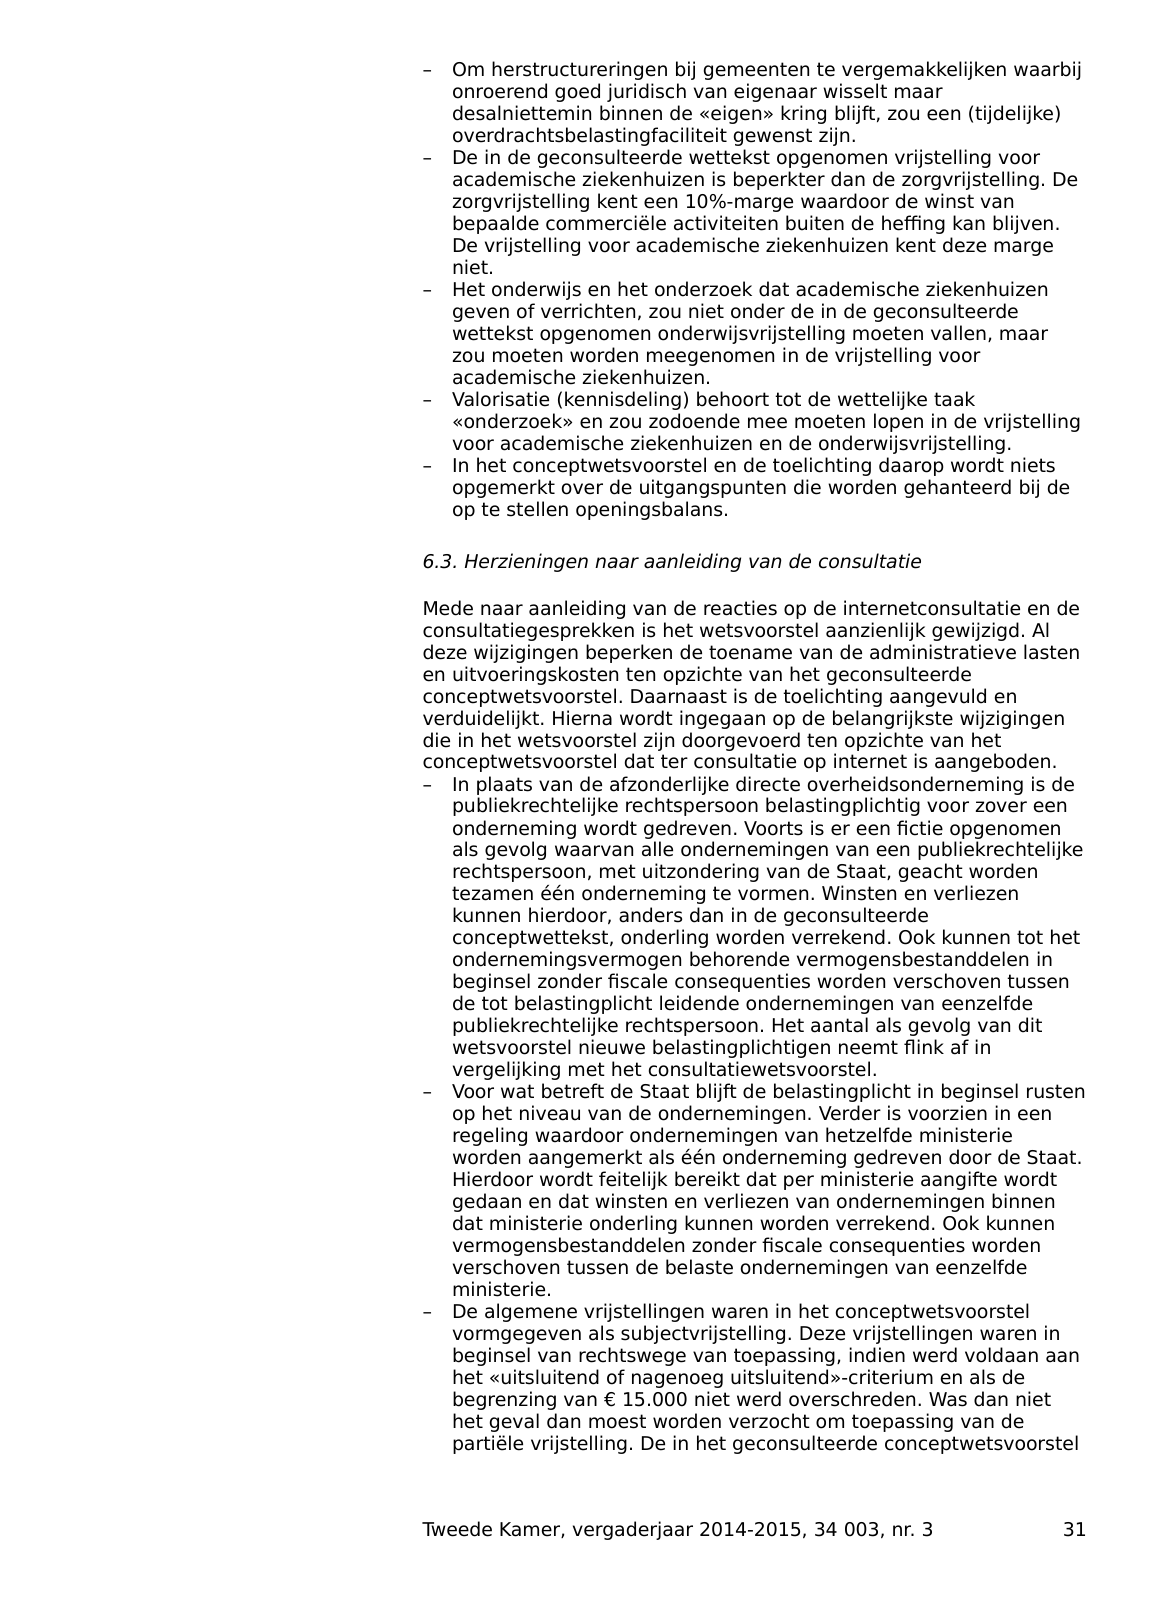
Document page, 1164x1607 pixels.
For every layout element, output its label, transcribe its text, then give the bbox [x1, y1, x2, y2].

text – De in de geconsulteerde wettekst opgenomen vrijstelling voor academische ziekenhuizen is beperkter dan de zorgvrijstelling. De zorgvrijstelling kent een 10%-marge waardoor de winst van bepaalde commerciële activiteiten buiten de heffing kan blijven. De vrijstelling voor academische ziekenhuizen kent deze marge niet. [422, 147, 1087, 279]
text Mede naar aanleiding van de reacties op de internetconsultatie en de consultatiegesprekken is het wetsvoorstel aanzienlijk gewijzigd. Al deze wijzigingen beperken de toename van de administratieve lasten en uitvoeringskosten ten opzichte van het geconsulteerde conceptwetsvoorstel. Daarnaast is de toelichting aangevuld en verduidelijkt. Hierna wordt ingegaan op de belangrijkste wijzigingen die in het wetsvoorstel zijn doorgevoerd ten opzichte van het conceptwetsvoorstel dat ter consultatie op internet is aangeboden. [422, 598, 1087, 773]
text – Het onderwijs en het onderzoek dat academische ziekenhuizen geven of verrichten, zou niet onder de in de geconsulteerde wettekst opgenomen onderwijsvrijstelling moeten vallen, maar zou moeten worden meegenomen in de vrijstelling voor academische ziekenhuizen. [422, 279, 1087, 389]
text – In plaats van de afzonderlijke directe overheidsonderneming is de publiekrechtelijke rechtspersoon belastingplichtig voor zover een onderneming wordt gedreven. Voorts is er een fictie opgenomen als gevolg waarvan alle ondernemingen van een publiekrechtelijke rechtspersoon, met uitzondering van de Staat, geacht worden tezamen één onderneming te vormen. Winsten en verliezen kunnen hierdoor, anders dan in de geconsulteerde conceptwettekst, onderling worden verrekend. Ook kunnen tot het ondernemingsvermogen behorende vermogensbestanddelen in beginsel zonder fiscale consequenties worden verschoven tussen de tot belastingplicht leidende ondernemingen van eenzelfde publiekrechtelijke rechtspersoon. Het aantal als gevolg van dit wetsvoorstel nieuwe belastingplichtigen neemt flink af in vergelijking met het consultatiewetsvoorstel. [422, 773, 1087, 1081]
text – De algemene vrijstellingen waren in het conceptwetsvoorstel vormgegeven als subjectvrijstelling. Deze vrijstellingen waren in beginsel van rechtswege van toepassing, indien werd voldaan aan het «uitsluitend of nagenoeg uitsluitend»-criterium en als de begrenzing van € 15.000 niet werd overschreden. Was dan niet het geval dan moest worden verzocht om toepassing van de partiële vrijstelling. De in het geconsulteerde conceptwetsvoorstel [422, 1301, 1087, 1455]
text – Voor wat betreft de Staat blijft de belastingplicht in beginsel rusten op het niveau van de ondernemingen. Verder is voorzien in een regeling waardoor ondernemingen van hetzelfde ministerie worden aangemerkt als één onderneming gedreven door de Staat. Hierdoor wordt feitelijk bereikt dat per ministerie aangifte wordt gedaan en dat winsten en verliezen van ondernemingen binnen dat ministerie onderling kunnen worden verrekend. Ook kunnen vermogensbestanddelen zonder fiscale consequenties worden verschoven tussen de belaste ondernemingen van eenzelfde ministerie. [422, 1081, 1087, 1301]
text – In het conceptwetsvoorstel en de toelichting daarop wordt niets opgemerkt over de uitgangspunten die worden gehanteerd bij de op te stellen openingsbalans. [422, 455, 1087, 521]
subtitle 6.3. Herzieningen naar aanleiding van de consultatie [422, 551, 1087, 573]
text – Om herstructureringen bij gemeenten te vergemakkelijken waarbij onroerend goed juridisch van eigenaar wisselt maar desalniettemin binnen de «eigen» kring blijft, zou een (tijdelijke) overdrachtsbelastingfaciliteit gewenst zijn. [422, 59, 1087, 147]
text – Valorisatie (kennisdeling) behoort tot de wettelijke taak «onderzoek» en zou zodoende mee moeten lopen in de vrijstelling voor academische ziekenhuizen en de onderwijsvrijstelling. [422, 389, 1087, 455]
